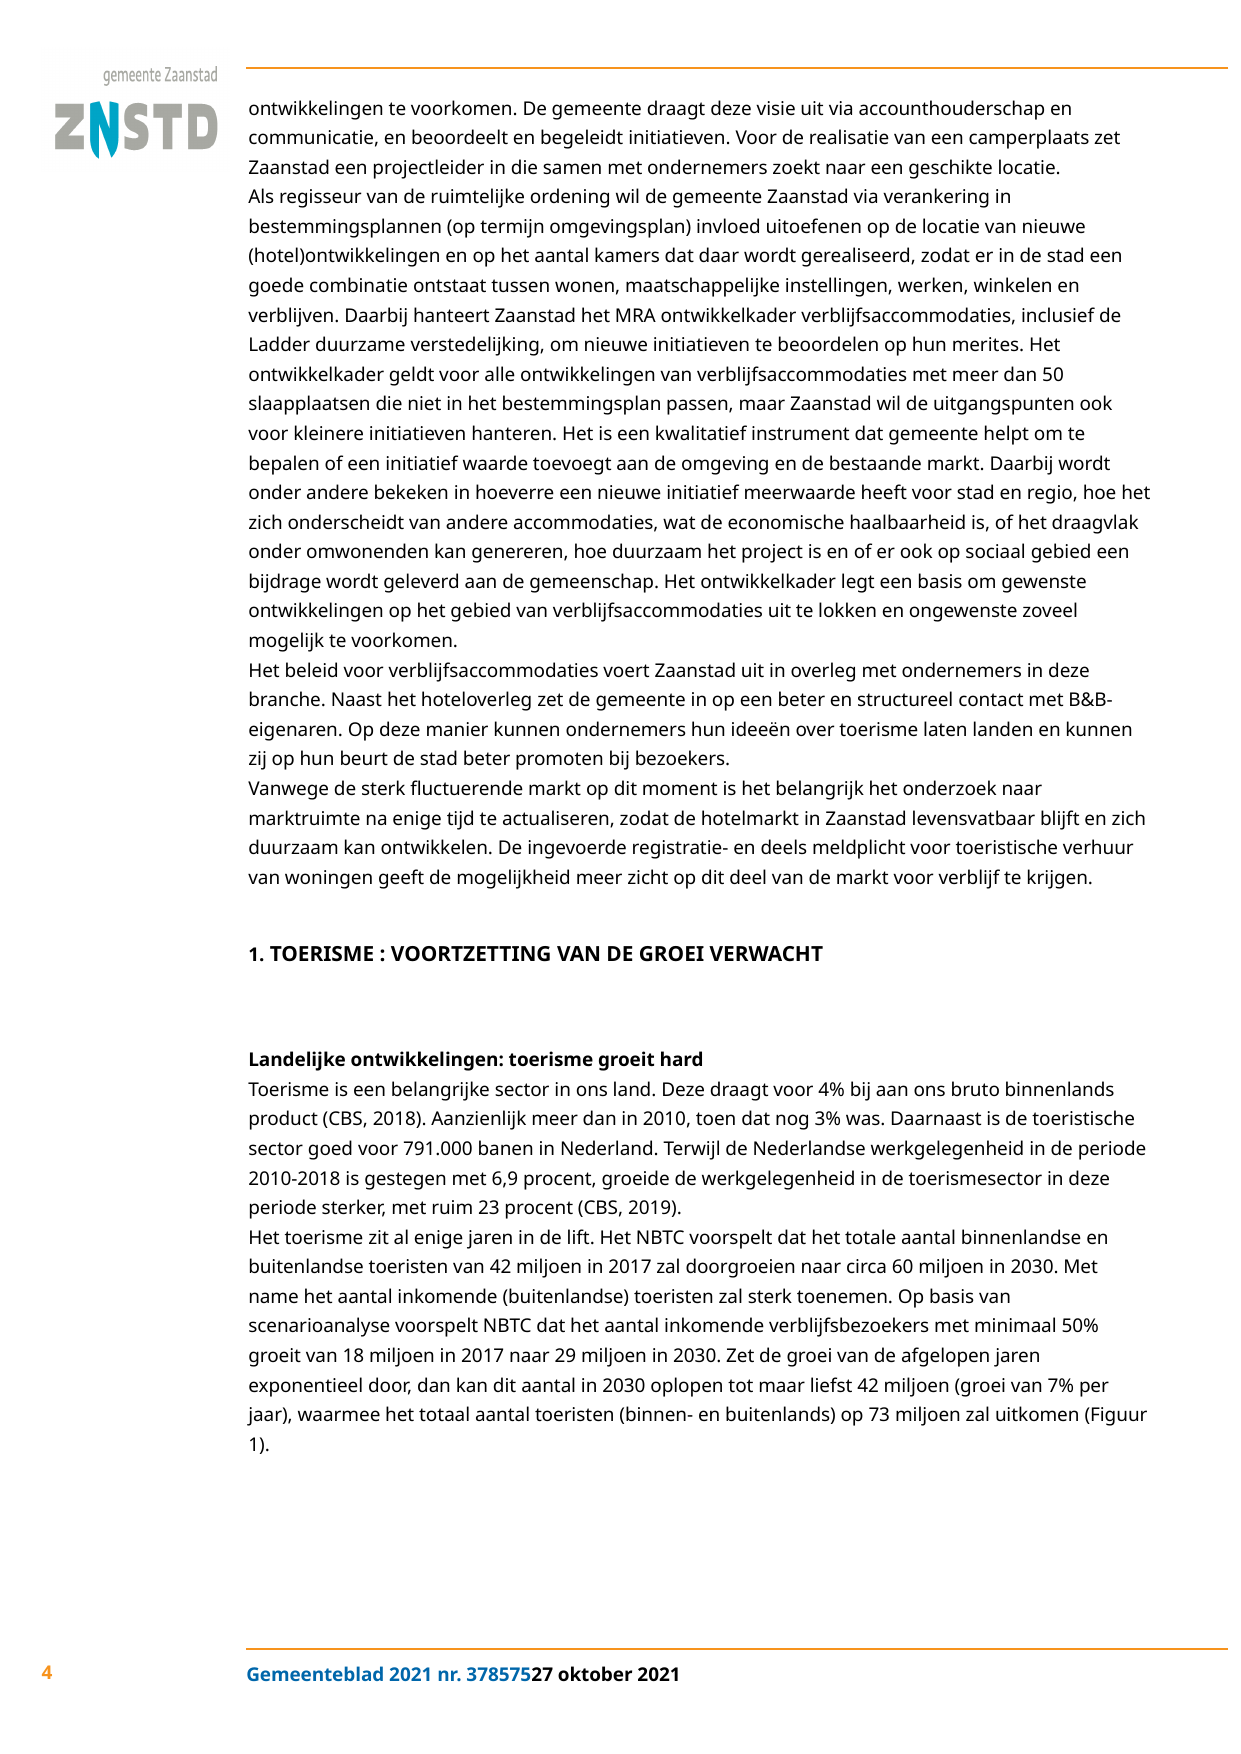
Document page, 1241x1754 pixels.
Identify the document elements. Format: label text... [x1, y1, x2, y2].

text Het toerisme zit al enige jaren in de lift. Het NBTC voorspelt dat het totale aantal binnenlandse en buitenlandse toeristen van 42 miljoen in 2017 zal doorgroeien naar circa 60 miljoen in 2030. Met name het aantal inkomende (buitenlandse) toeristen zal sterk toenemen. Op basis van scenarioanalyse voorspelt NBTC dat het aantal inkomende verblijfsbezoekers met minimaal 50% groeit van 18 miljoen in 2017 naar 29 miljoen in 2030. Zet de groei van de afgelopen jaren exponentieel door, dan kan dit aantal in 2030 oplopen tot maar liefst 42 miljoen (groei van 7% per jaar), waarmee het totaal aantal toeristen (binnen- en buitenlands) op 73 miljoen zal uitkomen (Figuur 1). [248, 1224, 1152, 1457]
text Vanwege de sterk fluctuerende markt op dit moment is het belangrijk het onderzoek naar marktruimte na enige tijd te actualiseren, zodat de hotelmarkt in Zaanstad levensvatbaar blijft en zich duurzaam kan ontwikkelen. De ingevoerde registratie- en deels meldplicht voor toeristische verhuur van woningen geeft de mogelijkheid meer zicht op dit deel van de markt voor verblijf te krijgen. [248, 775, 1152, 890]
picture [41, 47, 231, 172]
text Het beleid voor verblijfsaccommodaties voert Zaanstad uit in overleg met ondernemers in deze branche. Naast het hoteloverleg zet de gemeente in op een beter en structureel contact met B&B-eigenaren. Op deze manier kunnen ondernemers hun ideeën over toerisme laten landen en kunnen zij op hun beurt de stad beter promoten bij bezoekers. [248, 657, 1152, 771]
text Als regisseur van de ruimtelijke ordening wil de gemeente Zaanstad via verankering in bestemmingsplannen (op termijn omgevingsplan) invloed uitoefenen op de locatie van nieuwe (hotel)ontwikkelingen en op het aantal kamers dat daar wordt gerealiseerd, zodat er in de stad een goede combinatie ontstaat tussen wonen, maatschappelijke instellingen, werken, winkelen en verblijven. Daarbij hanteert Zaanstad het MRA ontwikkelkader verblijfsaccommodaties, inclusief de Ladder duurzame verstedelijking, om nieuwe initiatieven te beoordelen op hun merites. Het ontwikkelkader geldt voor alle ontwikkelingen van verblijfsaccommodaties met meer dan 50 slaapplaatsen die niet in het bestemmingsplan passen, maar Zaanstad wil de uitgangspunten ook voor kleinere initiatieven hanteren. Het is een kwalitatief instrument dat gemeente helpt om te bepalen of een initiatief waarde toevoegt aan de omgeving en de bestaande markt. Daarbij wordt onder andere bekeken in hoeverre een nieuwe initiatief meerwaarde heeft voor stad en regio, hoe het zich onderscheidt van andere accommodaties, wat de economische haalbaarheid is, of het draagvlak onder omwonenden kan genereren, hoe duurzaam het project is en of er ook op sociaal gebied een bijdrage wordt geleverd aan de gemeenschap. Het ontwikkelkader legt een basis om gewenste ontwikkelingen op het gebied van verblijfsaccommodaties uit te lokken en ongewenste zoveel mogelijk te voorkomen. [248, 183, 1152, 653]
text Landelijke ontwikkelingen: toerisme groeit hard [248, 1046, 1152, 1072]
text Toerisme is een belangrijke sector in ons land. Deze draagt voor 4% bij aan ons bruto binnenlands product (CBS, 2018). Aanzienlijk meer dan in 2010, toen dat nog 3% was. Daarnaast is de toeristische sector goed voor 791.000 banen in Nederland. Terwijl de Nederlandse werkgelegenheid in de periode 2010-2018 is gestegen met 6,9 procent, groeide de werkgelegenheid in de toerismesector in deze periode sterker, met ruim 23 procent (CBS, 2019). [248, 1076, 1152, 1220]
text ontwikkelingen te voorkomen. De gemeente draagt deze visie uit via accounthouderschap en communicatie, en beoordeelt en begeleidt initiatieven. Voor de realisatie van een camperplaats zet Zaanstad een projectleider in die samen met ondernemers zoekt naar een geschikte locatie. [248, 95, 1152, 180]
text 1. TOERISME : VOORTZETTING VAN DE GROEI VERWACHT [248, 939, 1152, 968]
